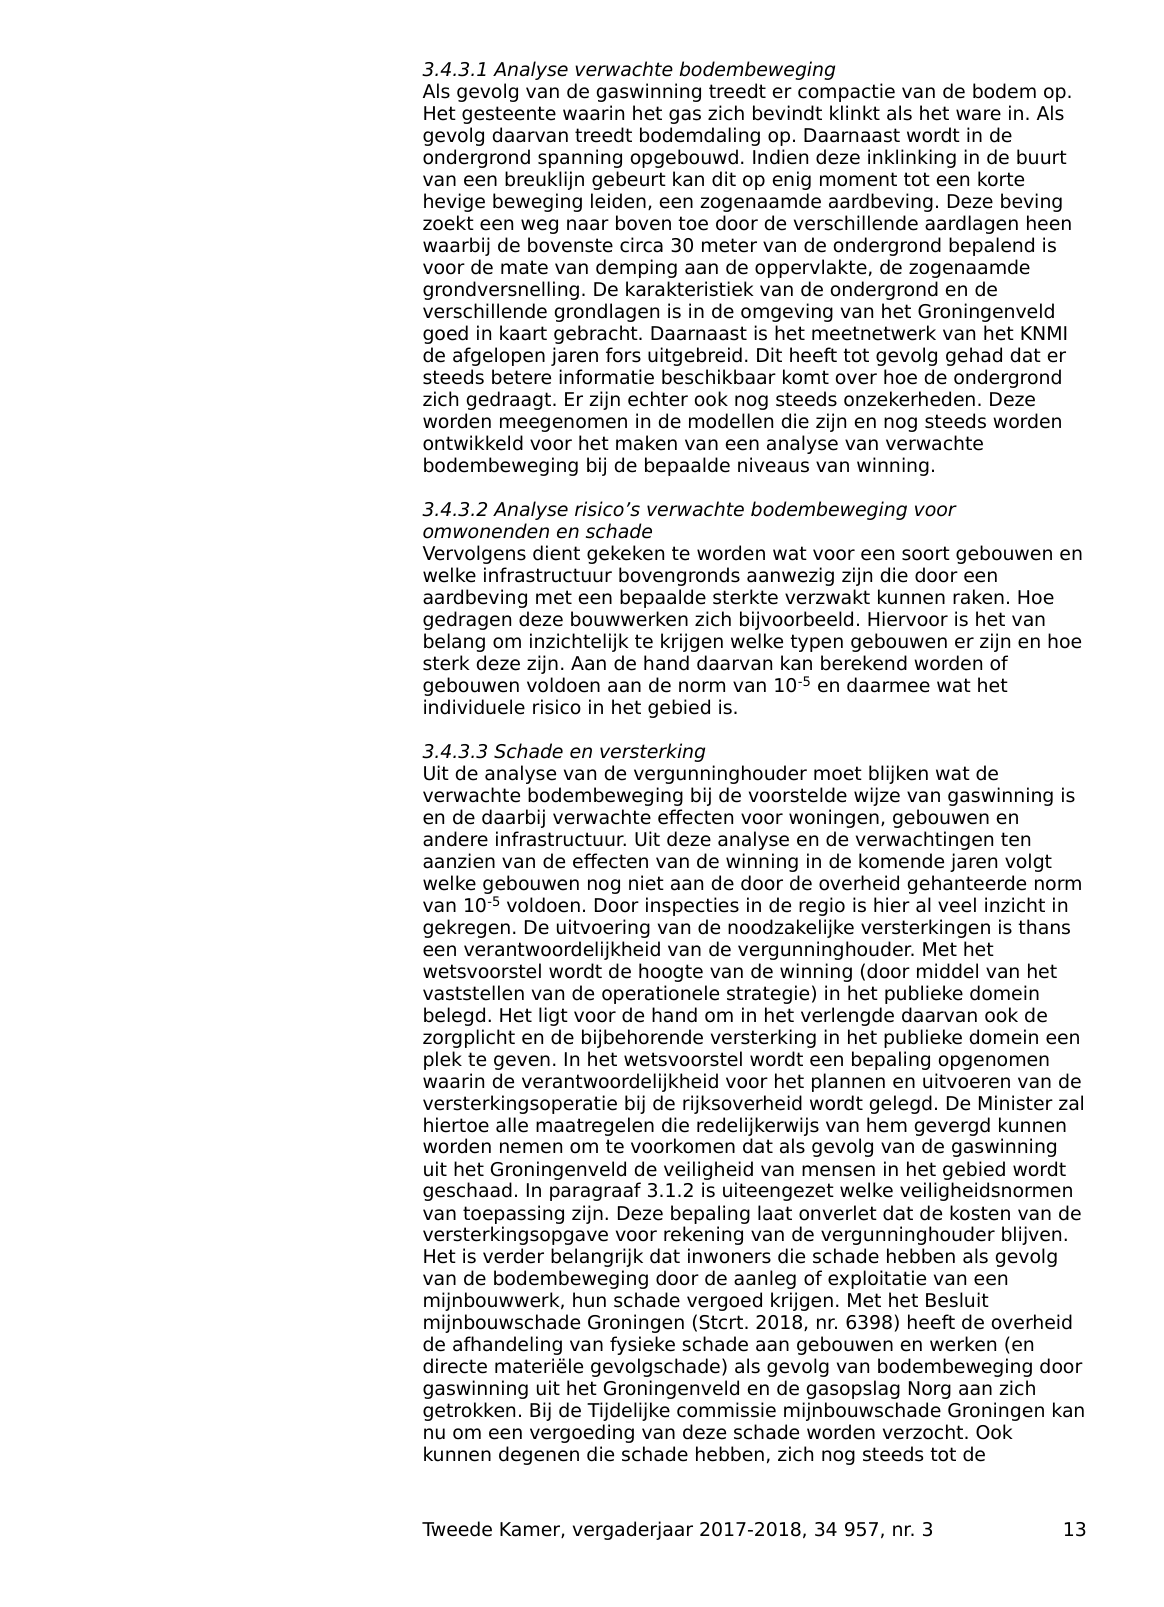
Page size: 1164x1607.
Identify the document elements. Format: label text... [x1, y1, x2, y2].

subtitle 3.4.3.1 Analyse verwachte bodembeweging [422, 59, 1087, 81]
text Als gevolg van de gaswinning treedt er compactie van de bodem op. Het gesteente waarin het gas zich bevindt klinkt als het ware in. Als gevolg daarvan treedt bodemdaling op. Daarnaast wordt in de ondergrond spanning opgebouwd. Indien deze inklinking in de buurt van een breuklijn gebeurt kan dit op enig moment tot een korte hevige beweging leiden, een zogenaamde aardbeving. Deze beving zoekt een weg naar boven toe door de verschillende aardlagen heen waarbij de bovenste circa 30 meter van de ondergrond bepalend is voor de mate van demping aan de oppervlakte, de zogenaamde grondversnelling. De karakteristiek van de ondergrond en de verschillende grondlagen is in de omgeving van het Groningenveld goed in kaart gebracht. Daarnaast is het meetnetwerk van het KNMI de afgelopen jaren fors uitgebreid. Dit heeft tot gevolg gehad dat er steeds betere informatie beschikbaar komt over hoe de ondergrond zich gedraagt. Er zijn echter ook nog steeds onzekerheden. Deze worden meegenomen in de modellen die zijn en nog steeds worden ontwikkeld voor het maken van een analyse van verwachte bodembeweging bij de bepaalde niveaus van winning. [422, 81, 1087, 477]
subtitle 3.4.3.2 Analyse risico’s verwachte bodembeweging voor omwonenden en schade [422, 499, 1087, 543]
text Vervolgens dient gekeken te worden wat voor een soort gebouwen en welke infrastructuur bovengronds aanwezig zijn die door een aardbeving met een bepaalde sterkte verzwakt kunnen raken. Hoe gedragen deze bouwwerken zich bijvoorbeeld. Hiervoor is het van belang om inzichtelijk te krijgen welke typen gebouwen er zijn en hoe sterk deze zijn. Aan de hand daarvan kan berekend worden of gebouwen voldoen aan de norm van 10-5 en daarmee wat het individuele risico in het gebied is. [422, 543, 1087, 719]
text Uit de analyse van de vergunninghouder moet blijken wat de verwachte bodembeweging bij de voorstelde wijze van gaswinning is en de daarbij verwachte effecten voor woningen, gebouwen en andere infrastructuur. Uit deze analyse en de verwachtingen ten aanzien van de effecten van de winning in de komende jaren volgt welke gebouwen nog niet aan de door de overheid gehanteerde norm van 10-5 voldoen. Door inspecties in de regio is hier al veel inzicht in gekregen. De uitvoering van de noodzakelijke versterkingen is thans een verantwoordelijkheid van de vergunninghouder. Met het wetsvoorstel wordt de hoogte van de winning (door middel van het vaststellen van de operationele strategie) in het publieke domein belegd. Het ligt voor de hand om in het verlengde daarvan ook de zorgplicht en de bijbehorende versterking in het publieke domein een plek te geven. In het wetsvoorstel wordt een bepaling opgenomen waarin de verantwoordelijkheid voor het plannen en uitvoeren van de versterkingsoperatie bij de rijksoverheid wordt gelegd. De Minister zal hiertoe alle maatregelen die redelijkerwijs van hem gevergd kunnen worden nemen om te voorkomen dat als gevolg van de gaswinning uit het Groningenveld de veiligheid van mensen in het gebied wordt geschaad. In paragraaf 3.1.2 is uiteengezet welke veiligheidsnormen van toepassing zijn. Deze bepaling laat onverlet dat de kosten van de versterkingsopgave voor rekening van de vergunninghouder blijven. Het is verder belangrijk dat inwoners die schade hebben als gevolg van de bodembeweging door de aanleg of exploitatie van een mijnbouwwerk, hun schade vergoed krijgen. Met het Besluit mijnbouwschade Groningen (Stcrt. 2018, nr. 6398) heeft de overheid de afhandeling van fysieke schade aan gebouwen en werken (en directe materiële gevolgschade) als gevolg van bodembeweging door gaswinning uit het Groningenveld en de gasopslag Norg aan zich getrokken. Bij de Tijdelijke commissie mijnbouwschade Groningen kan nu om een vergoeding van deze schade worden verzocht. Ook kunnen degenen die schade hebben, zich nog steeds tot de [422, 763, 1087, 1466]
subtitle 3.4.3.3 Schade en versterking [422, 741, 1087, 763]
